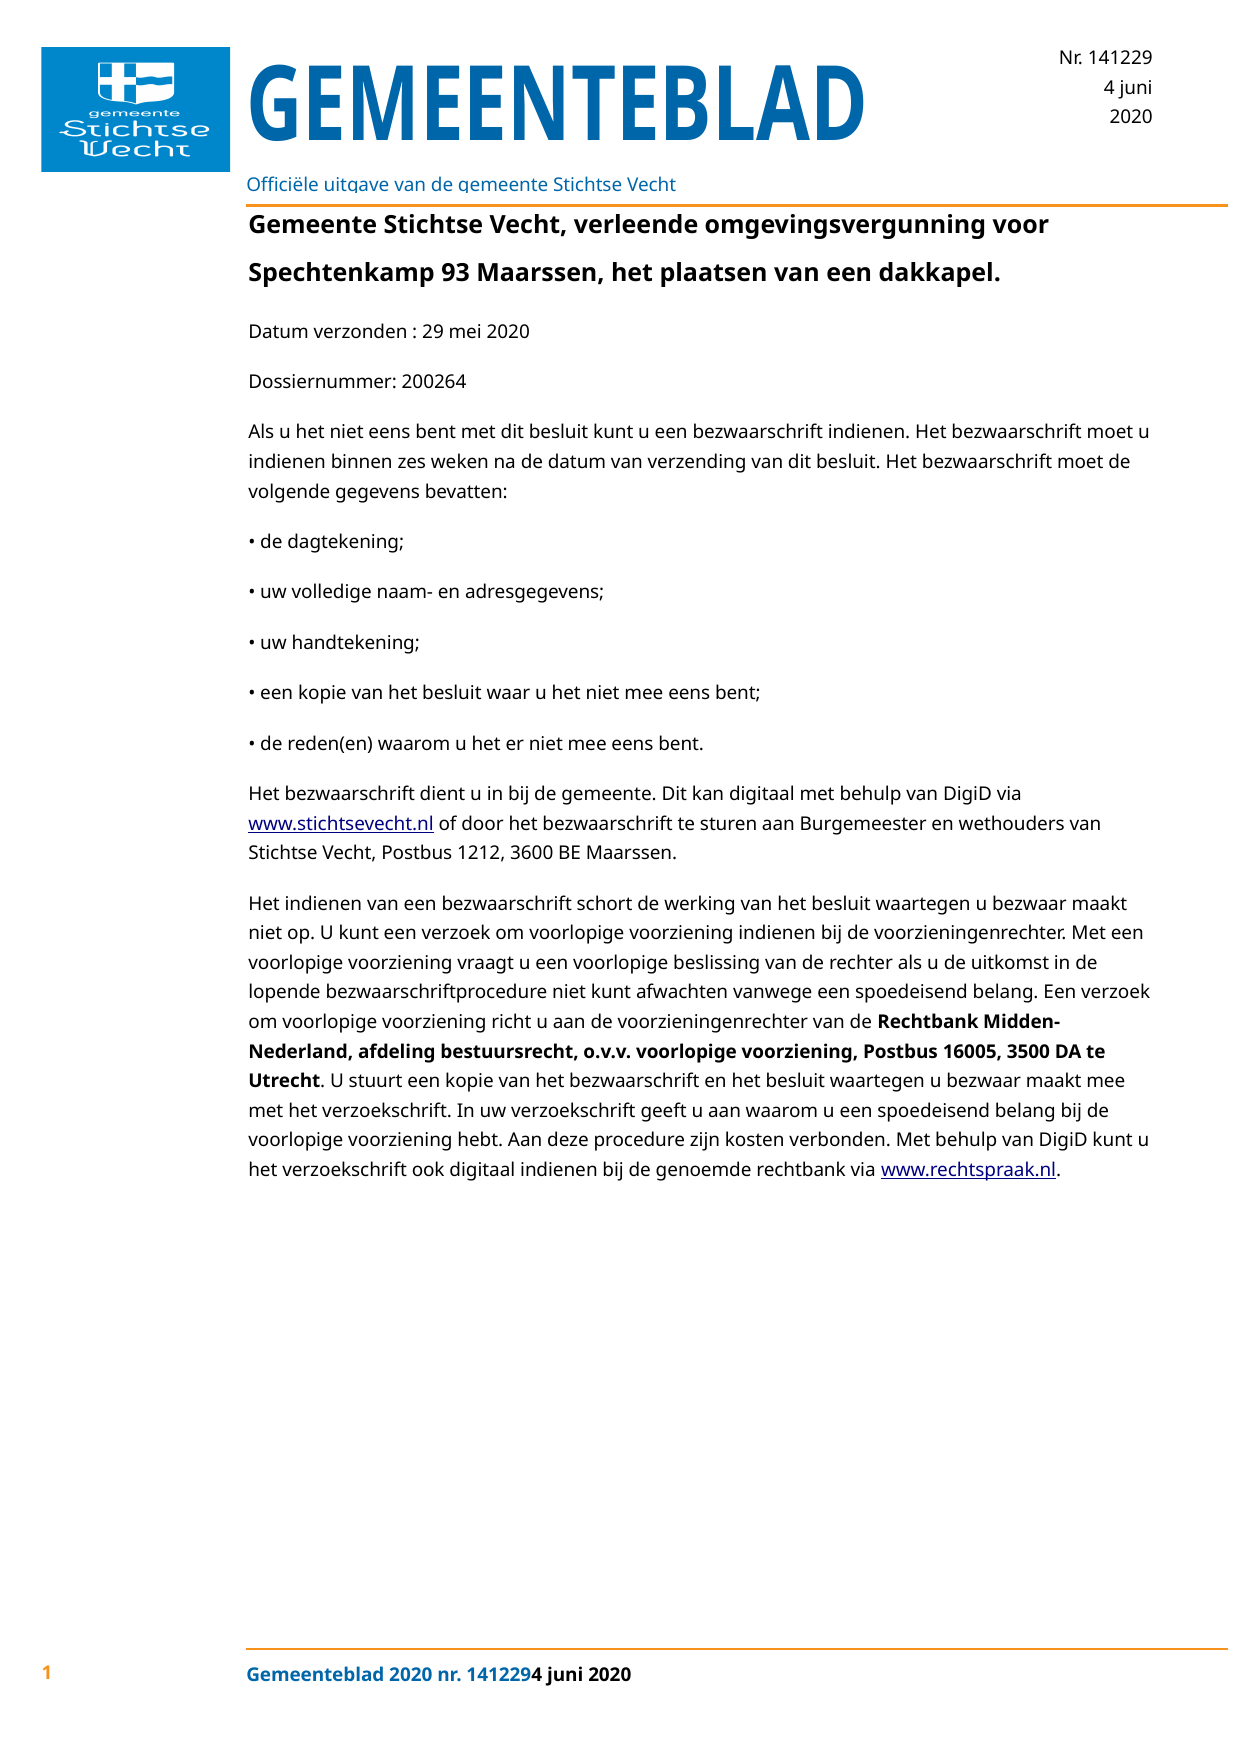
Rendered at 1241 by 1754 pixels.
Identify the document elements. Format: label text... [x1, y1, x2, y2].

text Gemeente Stichtse Vecht, verleende omgevingsvergunning voor Spechtenkamp 93 Maarssen, het plaatsen van een dakkapel. [248, 207, 1152, 288]
picture [137, 63, 174, 103]
text Het bezwaarschrift dient u in bij de gemeente. Dit kan digitaal met behulp van DigiD via www.stichtsevecht.nl of door het bezwaarschrift te sturen aan Burgemeester en wethouders van Stichtse Vecht, Postbus 1212, 3600 BE Maarssen. [248, 780, 1152, 865]
text • uw handtekening; [248, 629, 1152, 655]
text • de dagtekening; [248, 528, 1152, 554]
text • uw volledige naam- en adresgegevens; [248, 579, 1152, 604]
text Het indienen van een bezwaarschrift schort de werking van het besluit waartegen u bezwaar maakt niet op. U kunt een verzoek om voorlopige voorziening indienen bij de voorzieningenrechter. Met een voorlopige voorziening vraagt u een voorlopige beslissing van de rechter als u de uitkomst in de lopende bezwaarschriftprocedure niet kunt afwachten vanwege een spoedeisend belang. Een verzoek om voorlopige voorziening richt u aan de voorzieningenrechter van de Rechtbank Midden-Nederland, afdeling bestuursrecht, o.v.v. voorlopige voorziening, Postbus 16005, 3500 DA te Utrecht. U stuurt een kopie van het bezwaarschrift en het besluit waartegen u bezwaar maakt mee met het verzoekschrift. In uw verzoekschrift geeft u aan waarom u een spoedeisend belang bij de voorlopige voorziening hebt. Aan deze procedure zijn kosten verbonden. Met behulp van DigiD kunt u het verzoekschrift ook digitaal indienen bij de genoemde rechtbank via www.rechtspraak.nl. [248, 890, 1152, 1182]
text Datum verzonden : 29 mei 2020 [248, 318, 1152, 344]
text • een kopie van het besluit waar u het niet mee eens bent; [248, 679, 1152, 705]
text Dossiernummer: 200264 [248, 368, 1152, 394]
text • de reden(en) waarom u het er niet mee eens bent. [248, 730, 1152, 756]
text Als u het niet eens bent met dit besluit kunt u een bezwaarschrift indienen. Het bezwaarschrift moet u indienen binnen zes weken na de datum van verzending van dit besluit. Het bezwaarschrift moet de volgende gegevens bevatten: [248, 419, 1152, 504]
picture [99, 63, 135, 101]
